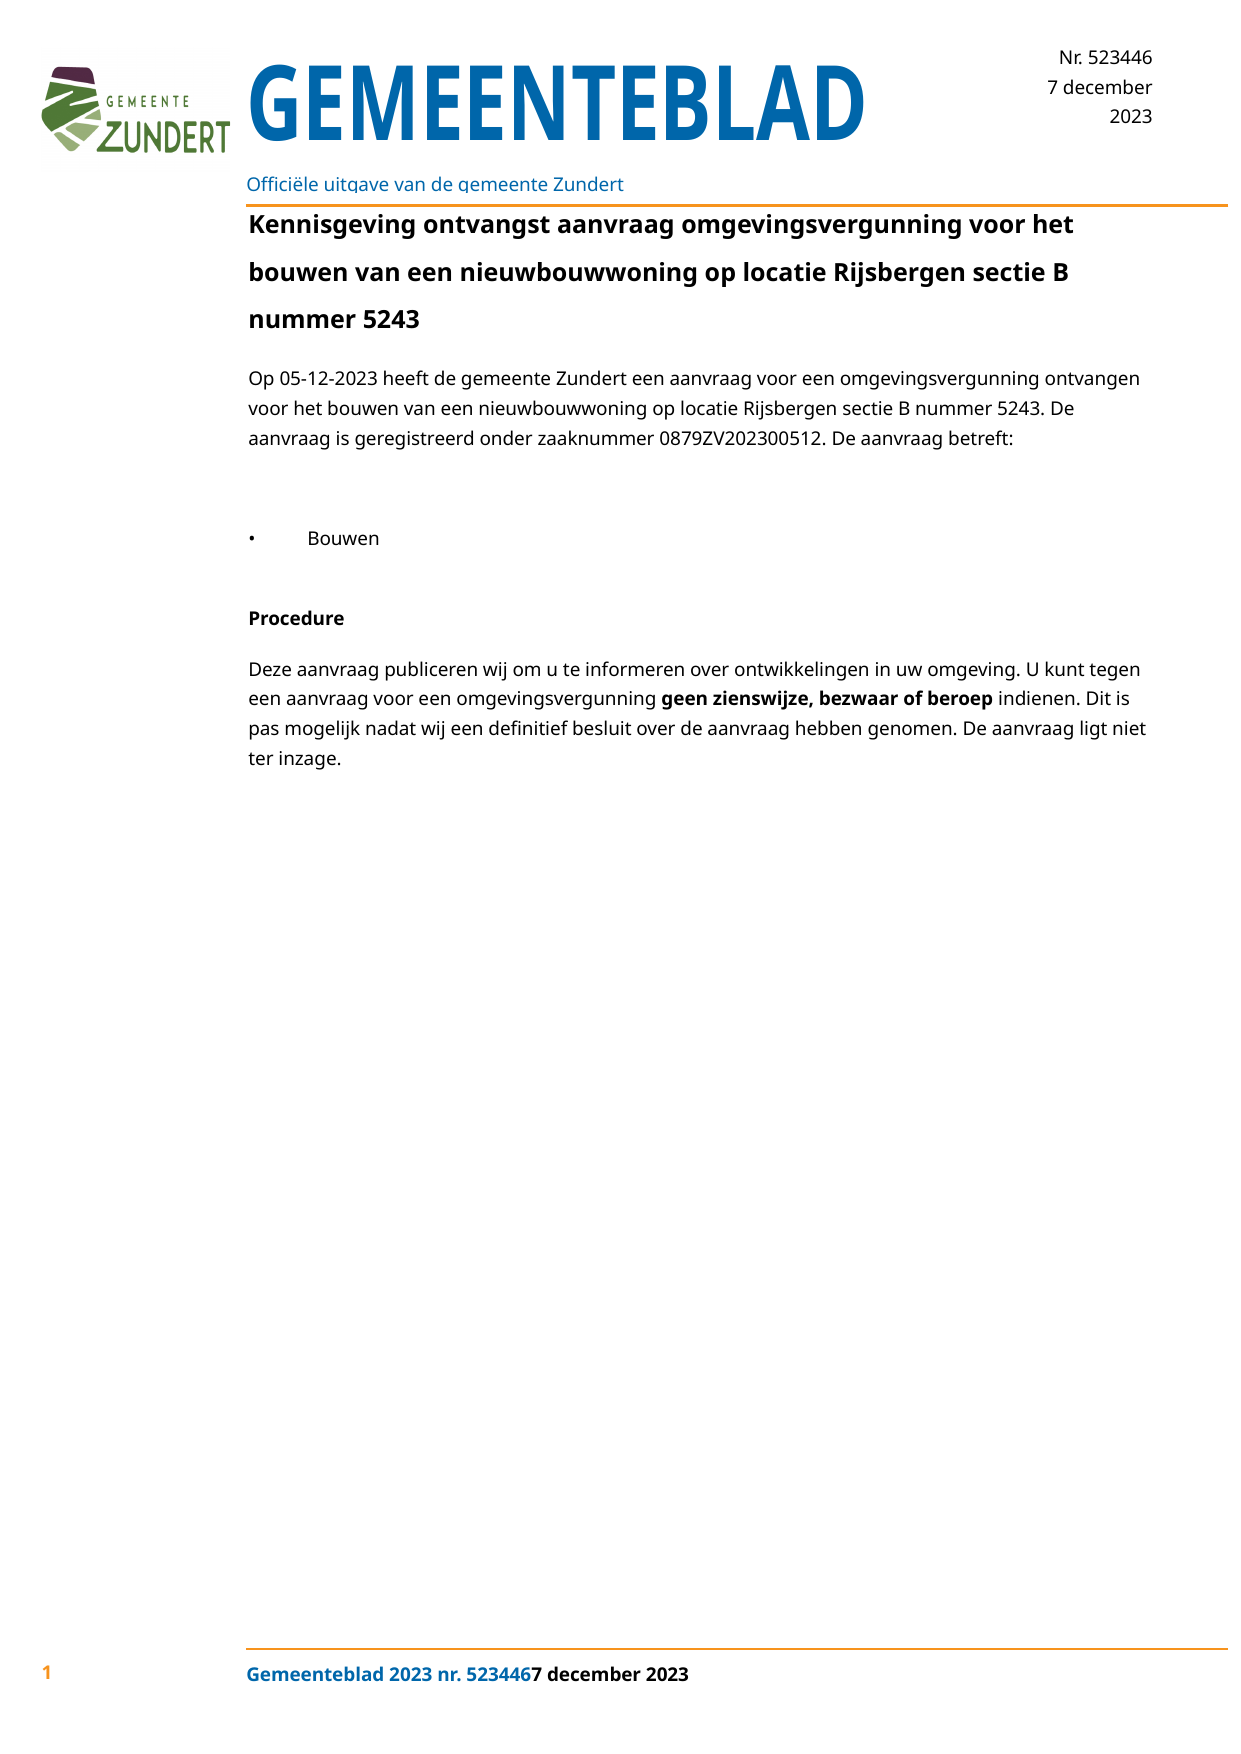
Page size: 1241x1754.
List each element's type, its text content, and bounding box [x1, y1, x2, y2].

list Bouwen [248, 526, 1152, 551]
text Op 05-12-2023 heeft de gemeente Zundert een aanvraag voor een omgevingsvergunning ontvangen voor het bouwen van een nieuwbouwwoning op locatie Rijsbergen sectie B nummer 5243. De aanvraag is geregistreerd onder zaaknummer 0879ZV202300512. De aanvraag betreft: [248, 366, 1152, 450]
text Kennisgeving ontvangst aanvraag omgevingsvergunning voor het bouwen van een nieuwbouwwoning op locatie Rijsbergen sectie B nummer 5243 [248, 207, 1152, 336]
picture [41, 47, 231, 172]
text Deze aanvraag publiceren wij om u te informeren over ontwikkelingen in uw omgeving. U kunt tegen een aanvraag voor een omgevingsvergunning geen zienswijze, bezwaar of beroep indienen. Dit is pas mogelijk nadat wij een definitief besluit over de aanvraag hebben genomen. De aanvraag ligt niet ter inzage. [248, 656, 1152, 770]
text Procedure [248, 606, 1152, 631]
